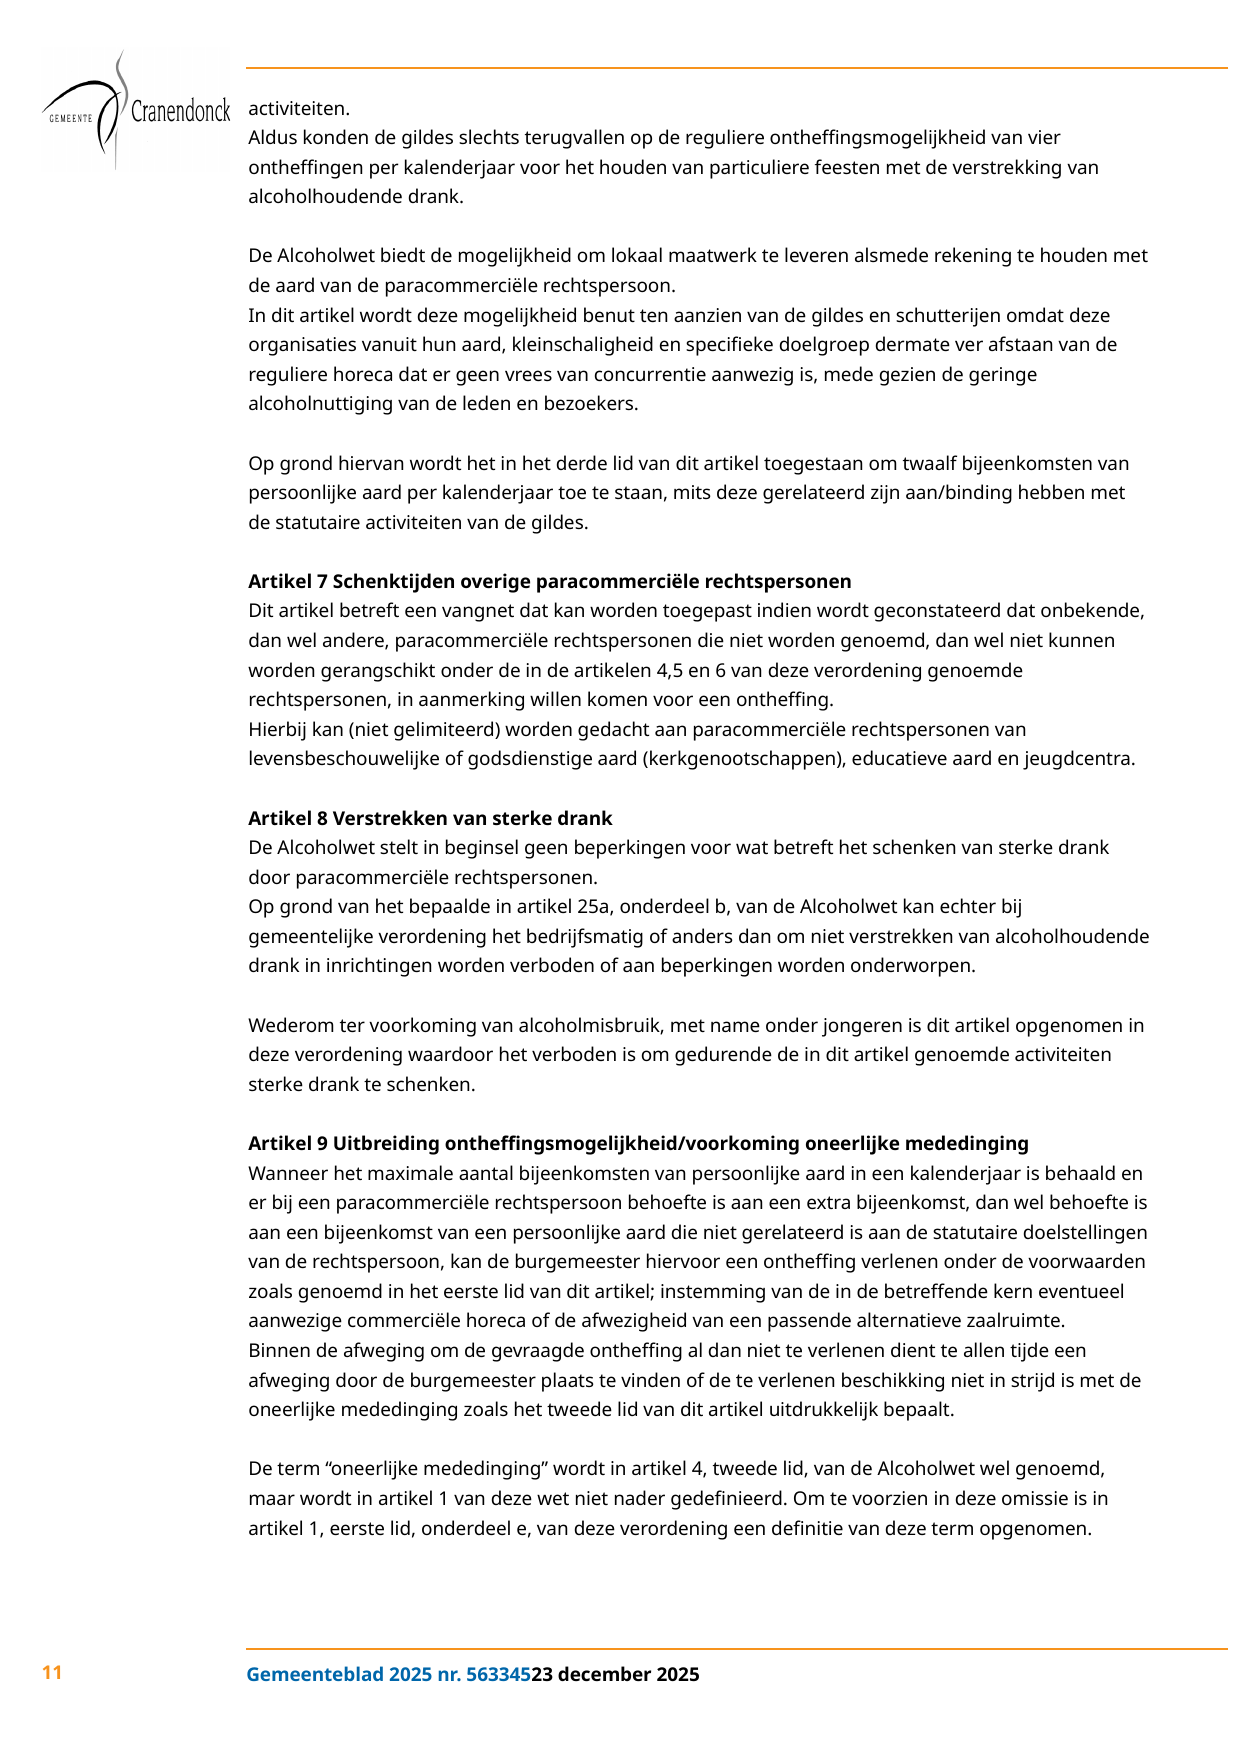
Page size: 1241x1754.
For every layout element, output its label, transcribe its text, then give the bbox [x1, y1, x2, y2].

text Wederom ter voorkoming van alcoholmisbruik, met name onder jongeren is dit artikel opgenomen in deze verordening waardoor het verboden is om gedurende de in dit artikel genoemde activiteiten sterke drank te schenken. [248, 1012, 1152, 1097]
text activiteiten. [248, 95, 1152, 121]
text Binnen de afweging om de gevraagde ontheffing al dan niet te verlenen dient te allen tijde een afweging door de burgemeester plaats te vinden of de te verlenen beschikking niet in strijd is met de oneerlijke mededinging zoals het tweede lid van dit artikel uitdrukkelijk bepaalt. [248, 1337, 1152, 1422]
text Aldus konden de gildes slechts terugvallen op de reguliere ontheffingsmogelijkheid van vier ontheffingen per kalenderjaar voor het houden van particuliere feesten met de verstrekking van alcoholhoudende drank. [248, 124, 1152, 209]
text Artikel 9 Uitbreiding ontheffingsmogelijkheid/voorkoming oneerlijke mededinging [248, 1130, 1152, 1156]
text De term “oneerlijke mededinging” wordt in artikel 4, tweede lid, van de Alcoholwet wel genoemd, maar wordt in artikel 1 van deze wet niet nader gedefinieerd. Om te voorzien in deze omissie is in artikel 1, eerste lid, onderdeel e, van deze verordening een definitie van deze term opgenomen. [248, 1456, 1152, 1541]
text Artikel 7 Schenktijden overige paracommerciële rechtspersonen [248, 568, 1152, 594]
text Wanneer het maximale aantal bijeenkomsten van persoonlijke aard in een kalenderjaar is behaald en er bij een paracommerciële rechtspersoon behoefte is aan een extra bijeenkomst, dan wel behoefte is aan een bijeenkomst van een persoonlijke aard die niet gerelateerd is aan de statutaire doelstellingen van de rechtspersoon, kan de burgemeester hiervoor een ontheffing verlenen onder de voorwaarden zoals genoemd in het eerste lid van dit artikel; instemming van de in de betreffende kern eventueel aanwezige commerciële horeca of de afwezigheid van een passende alternatieve zaalruimte. [248, 1160, 1152, 1333]
text De Alcoholwet biedt de mogelijkheid om lokaal maatwerk te leveren alsmede rekening te houden met de aard van de paracommerciële rechtspersoon. [248, 243, 1152, 298]
text Artikel 8 Verstrekken van sterke drank [248, 805, 1152, 831]
text Dit artikel betreft een vangnet dat kan worden toegepast indien wordt geconstateerd dat onbekende, dan wel andere, paracommerciële rechtspersonen die niet worden genoemd, dan wel niet kunnen worden gerangschikt onder de in de artikelen 4,5 en 6 van deze verordening genoemde rechtspersonen, in aanmerking willen komen voor een ontheffing. [248, 598, 1152, 712]
text In dit artikel wordt deze mogelijkheid benut ten aanzien van de gildes en schutterijen omdat deze organisaties vanuit hun aard, kleinschaligheid en specifieke doelgroep dermate ver afstaan van de reguliere horeca dat er geen vrees van concurrentie aanwezig is, mede gezien de geringe alcoholnuttiging van de leden en bezoekers. [248, 302, 1152, 416]
text Hierbij kan (niet gelimiteerd) worden gedacht aan paracommerciële rechtspersonen van levensbeschouwelijke of godsdienstige aard (kerkgenootschappen), educatieve aard en jeugdcentra. [248, 716, 1152, 771]
text Op grond van het bepaalde in artikel 25a, onderdeel b, van de Alcoholwet kan echter bij gemeentelijke verordening het bedrijfsmatig of anders dan om niet verstrekken van alcoholhoudende drank in inrichtingen worden verboden of aan beperkingen worden onderworpen. [248, 893, 1152, 978]
text Op grond hiervan wordt het in het derde lid van dit artikel toegestaan om twaalf bijeenkomsten van persoonlijke aard per kalenderjaar toe te staan, mits deze gerelateerd zijn aan/binding hebben met de statutaire activiteiten van de gildes. [248, 450, 1152, 535]
picture [41, 47, 231, 172]
text De Alcoholwet stelt in beginsel geen beperkingen voor wat betreft het schenken van sterke drank door paracommerciële rechtspersonen. [248, 834, 1152, 890]
